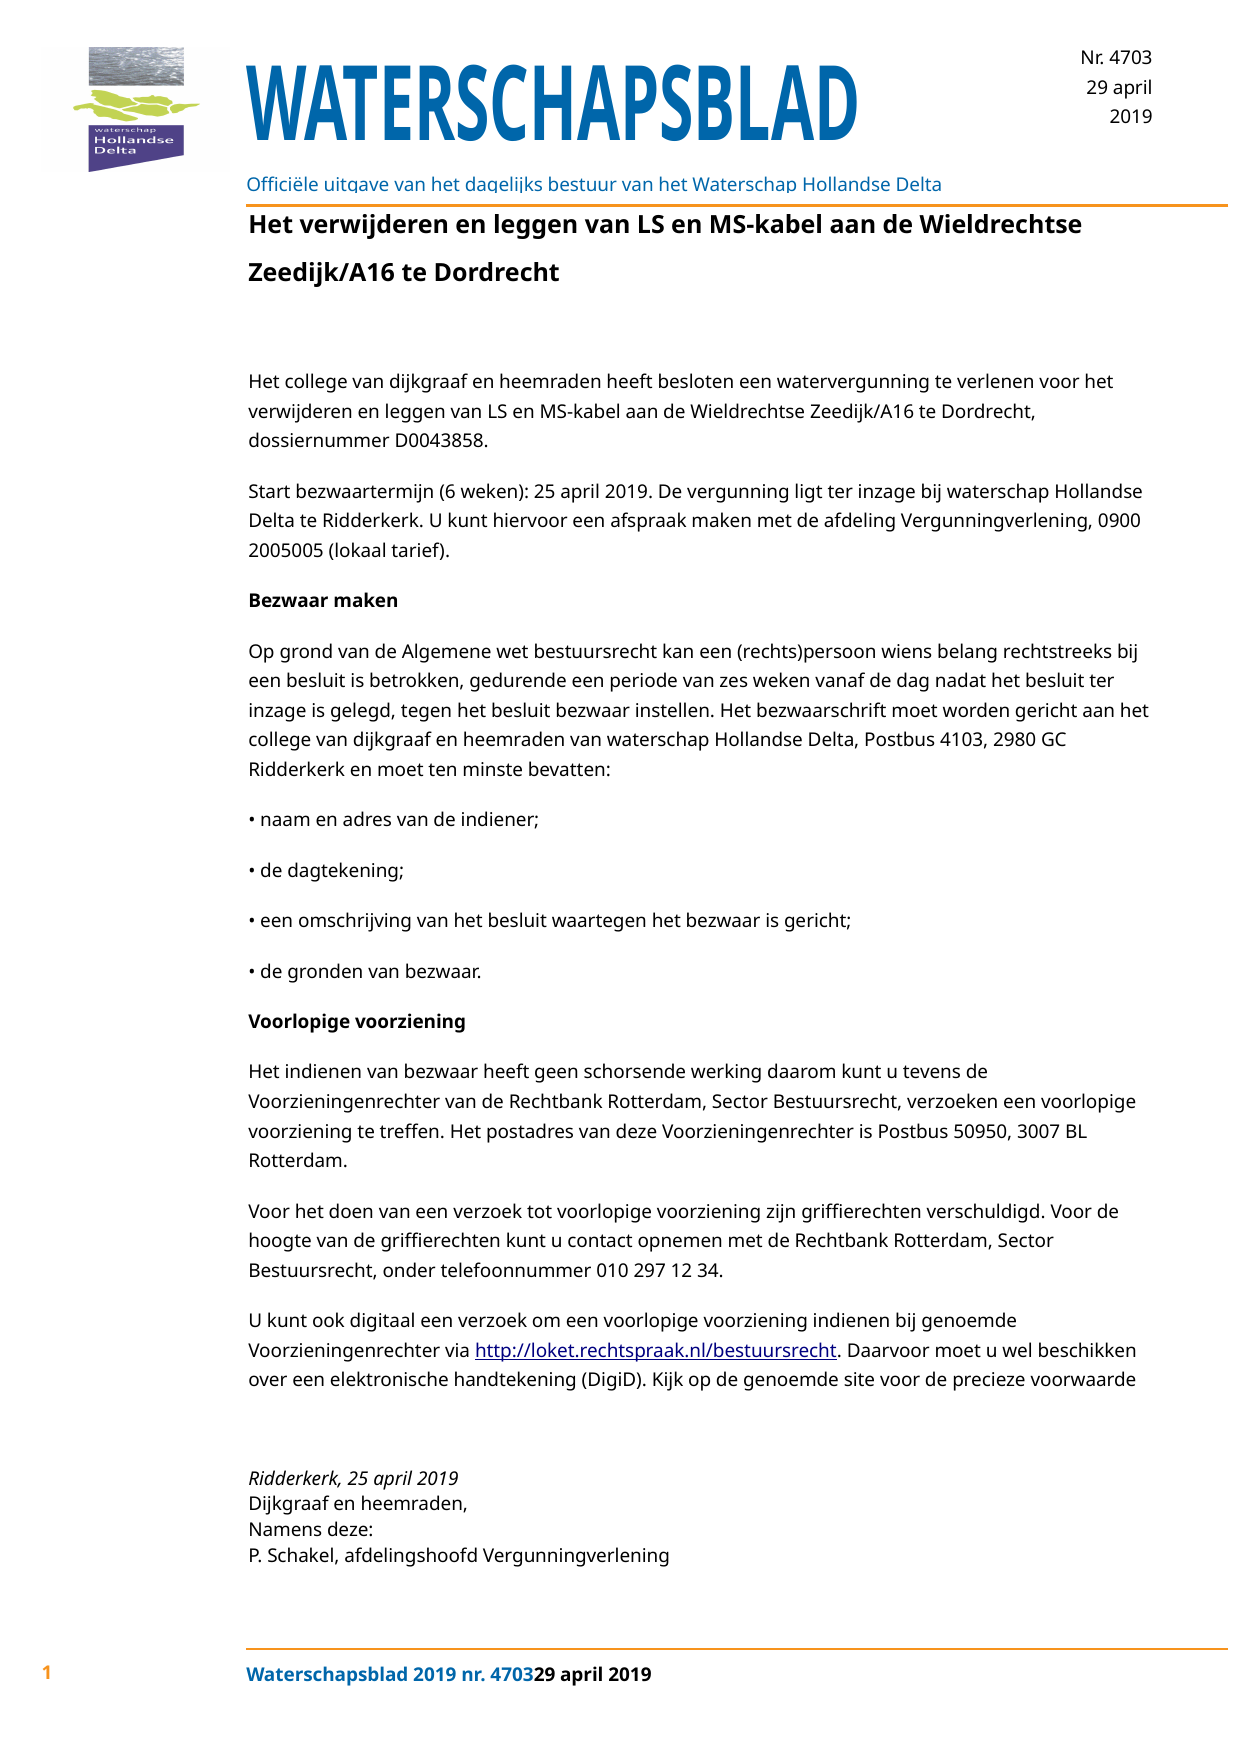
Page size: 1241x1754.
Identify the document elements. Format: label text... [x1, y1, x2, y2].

text Het verwijderen en leggen van LS en MS-kabel aan de Wieldrechtse Zeedijk/A16 te Dordrecht [248, 207, 1152, 288]
text Voorlopige voorziening [248, 1008, 1152, 1034]
text • een omschrijving van het besluit waartegen het bezwaar is gericht; [248, 907, 1152, 933]
text Ridderkerk, 25 april 2019 [248, 1465, 1152, 1491]
text Voor het doen van een verzoek tot voorlopige voorziening zijn griffierechten verschuldigd. Voor de hoogte van de griffierechten kunt u contact opnemen met de Rechtbank Rotterdam, Sector Bestuursrecht, onder telefoonnummer 010 297 12 34. [248, 1198, 1152, 1283]
text Bezwaar maken [248, 587, 1152, 613]
text Het indienen van bezwaar heeft geen schorsende werking daarom kunt u tevens de Voorzieningenrechter van de Rechtbank Rotterdam, Sector Bestuursrecht, verzoeken een voorlopige voorziening te treffen. Het postadres van deze Voorzieningenrechter is Postbus 50950, 3007 BL Rotterdam. [248, 1059, 1152, 1173]
text Op grond van de Algemene wet bestuursrecht kan een (rechts)persoon wiens belang rechtstreeks bij een besluit is betrokken, gedurende een periode van zes weken vanaf de dag nadat het besluit ter inzage is gelegd, tegen het besluit bezwaar instellen. Het bezwaarschrift moet worden gericht aan het college van dijkgraaf en heemraden van waterschap Hollandse Delta, Postbus 4103, 2980 GC Ridderkerk en moet ten minste bevatten: [248, 638, 1152, 782]
text U kunt ook digitaal een verzoek om een voorlopige voorziening indienen bij genoemde Voorzieningenrechter via http://loket.rechtspraak.nl/bestuursrecht. Daarvoor moet u wel beschikken over een elektronische handtekening (DigiD). Kijk op de genoemde site voor de precieze voorwaarde [248, 1307, 1152, 1392]
text • de dagtekening; [248, 857, 1152, 883]
text Dijkgraaf en heemraden, [248, 1491, 1152, 1516]
text Namens deze: [248, 1516, 1152, 1542]
text Start bezwaartermijn (6 weken): 25 april 2019. De vergunning ligt ter inzage bij waterschap Hollandse Delta te Ridderkerk. U kunt hiervoor een afspraak maken met de afdeling Vergunningverlening, 0900 2005005 (lokaal tarief). [248, 478, 1152, 563]
picture [41, 47, 231, 172]
text • de gronden van bezwaar. [248, 958, 1152, 984]
text P. Schakel, afdelingshoofd Vergunningverlening [248, 1542, 1152, 1568]
text • naam en adres van de indiener; [248, 807, 1152, 832]
text Het college van dijkgraaf en heemraden heeft besloten een watervergunning te verlenen voor het verwijderen en leggen van LS en MS-kabel aan de Wieldrechtse Zeedijk/A16 te Dordrecht, dossiernummer D0043858. [248, 368, 1152, 453]
